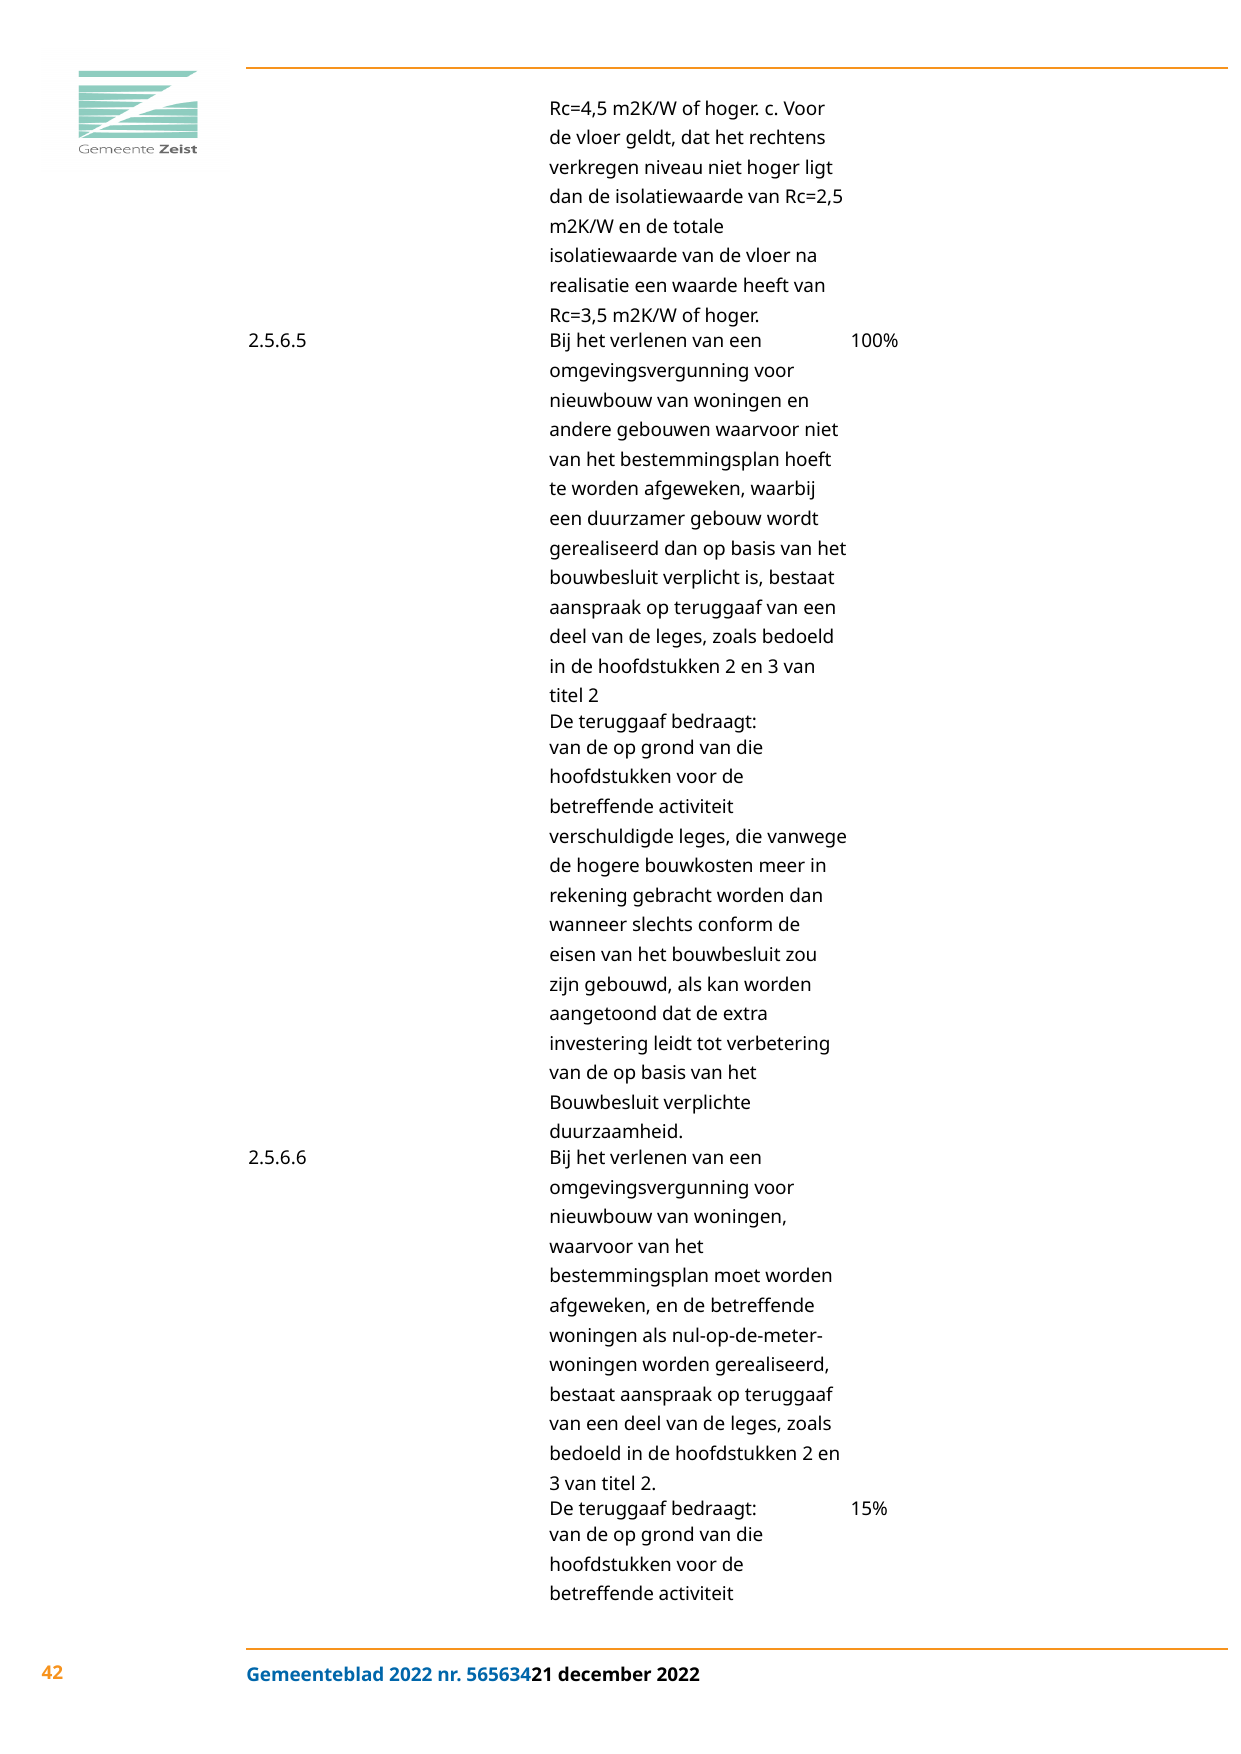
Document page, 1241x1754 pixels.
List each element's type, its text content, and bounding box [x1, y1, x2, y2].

picture [41, 47, 231, 172]
table_cell [248, 95, 549, 328]
table_cell [850, 1144, 1152, 1496]
table_cell Bij het verlenen van een omgevingsvergunning voor nieuwbouw van woningen en andere gebouwen waarvoor niet van het bestemmingsplan hoeft te worden afgeweken, waarbij een duurzamer gebouw wordt gerealiseerd dan op basis van het bouwbesluit verplicht is, bestaat aanspraak op teruggaaf van een deel van de leges, zoals bedoeld in de hoofdstukken 2 en 3 van titel 2 [549, 328, 850, 708]
table_cell De teruggaaf bedraagt: [549, 708, 850, 734]
table_cell [248, 1496, 549, 1521]
table_cell [850, 95, 1152, 328]
table_cell 15% [850, 1496, 1152, 1521]
table_cell [248, 708, 549, 734]
table_cell 2.5.6.6 [248, 1144, 549, 1496]
table_cell [248, 734, 549, 1144]
table_cell 2.5.6.5 [248, 328, 549, 708]
table_cell De teruggaaf bedraagt: [549, 1496, 850, 1521]
table_cell [850, 708, 1152, 734]
table_cell Rc=4,5 m2K/W of hoger. c. Voor de vloer geldt, dat het rechtens verkregen niveau niet hoger ligt dan de isolatiewaarde van Rc=2,5 m2K/W en de totale isolatiewaarde van de vloer na realisatie een waarde heeft van Rc=3,5 m2K/W of hoger. [549, 95, 850, 328]
table_cell Bij het verlenen van een omgevingsvergunning voor nieuwbouw van woningen, waarvoor van het bestemmingsplan moet worden afgeweken, en de betreffende woningen als nul-op-de-meter-woningen worden gerealiseerd, bestaat aanspraak op teruggaaf van een deel van de leges, zoals bedoeld in de hoofdstukken 2 en 3 van titel 2. [549, 1144, 850, 1496]
table_cell [248, 1521, 549, 1606]
table_cell [850, 734, 1152, 1144]
table_cell van de op grond van die hoofdstukken voor de betreffende activiteit [549, 1521, 850, 1606]
table_cell [850, 1521, 1152, 1606]
table_cell 100% [850, 328, 1152, 708]
table_cell van de op grond van die hoofdstukken voor de betreffende activiteit verschuldigde leges, die vanwege de hogere bouwkosten meer in rekening gebracht worden dan wanneer slechts conform de eisen van het bouwbesluit zou zijn gebouwd, als kan worden aangetoond dat de extra investering leidt tot verbetering van de op basis van het Bouwbesluit verplichte duurzaamheid. [549, 734, 850, 1144]
